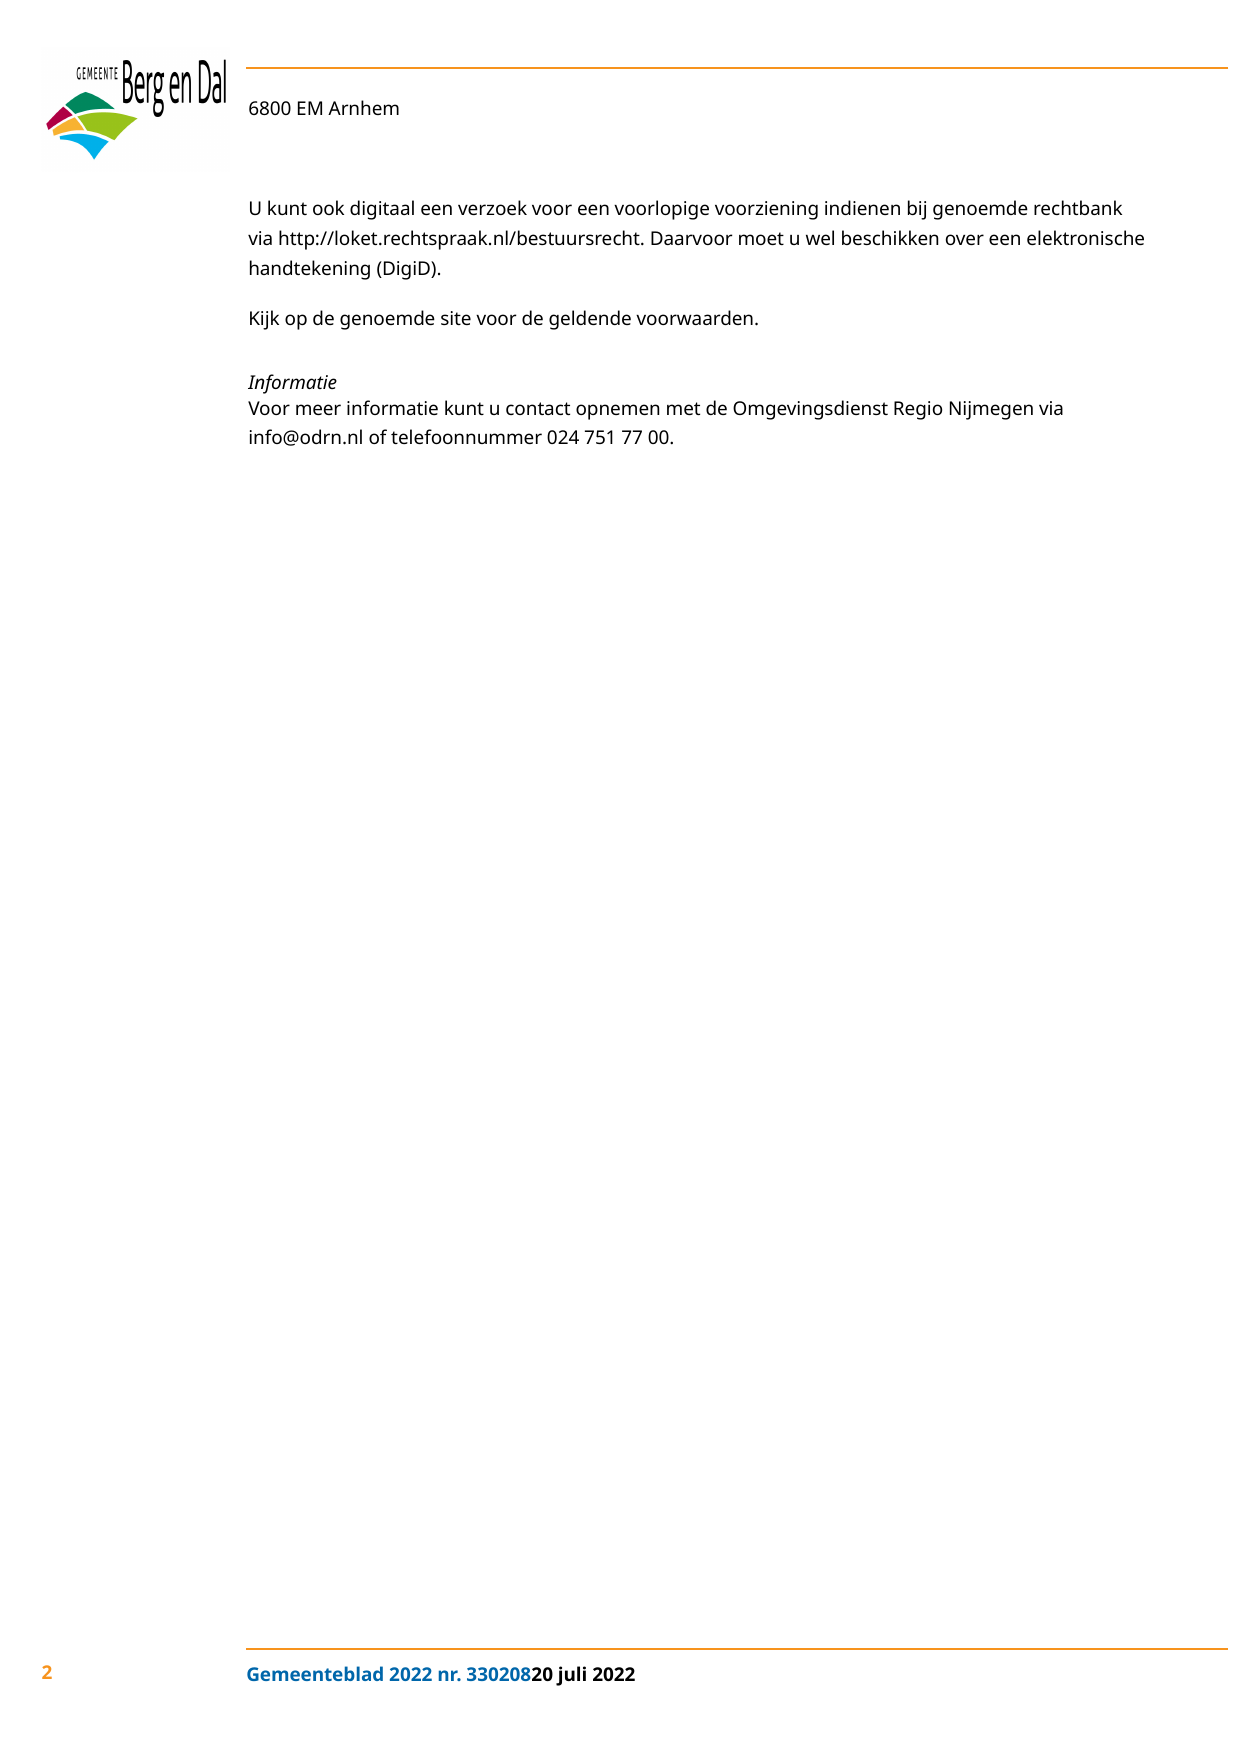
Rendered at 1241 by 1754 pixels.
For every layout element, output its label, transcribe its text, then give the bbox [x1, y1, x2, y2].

text 6800 EM Arnhem [248, 95, 1152, 121]
text U kunt ook digitaal een verzoek voor een voorlopige voorziening indienen bij genoemde rechtbank via http://loket.rechtspraak.nl/bestuursrecht. Daarvoor moet u wel beschikken over een elektronische handtekening (DigiD). [248, 196, 1152, 281]
picture [41, 47, 231, 172]
text Voor meer informatie kunt u contact opnemen met de Omgevingsdienst Regio Nijmegen via info@odrn.nl of telefoonnummer 024 751 77 00. [248, 395, 1152, 450]
text Informatie [248, 369, 1152, 395]
text Kijk op de genoemde site voor de geldende voorwaarden. [248, 305, 1152, 331]
